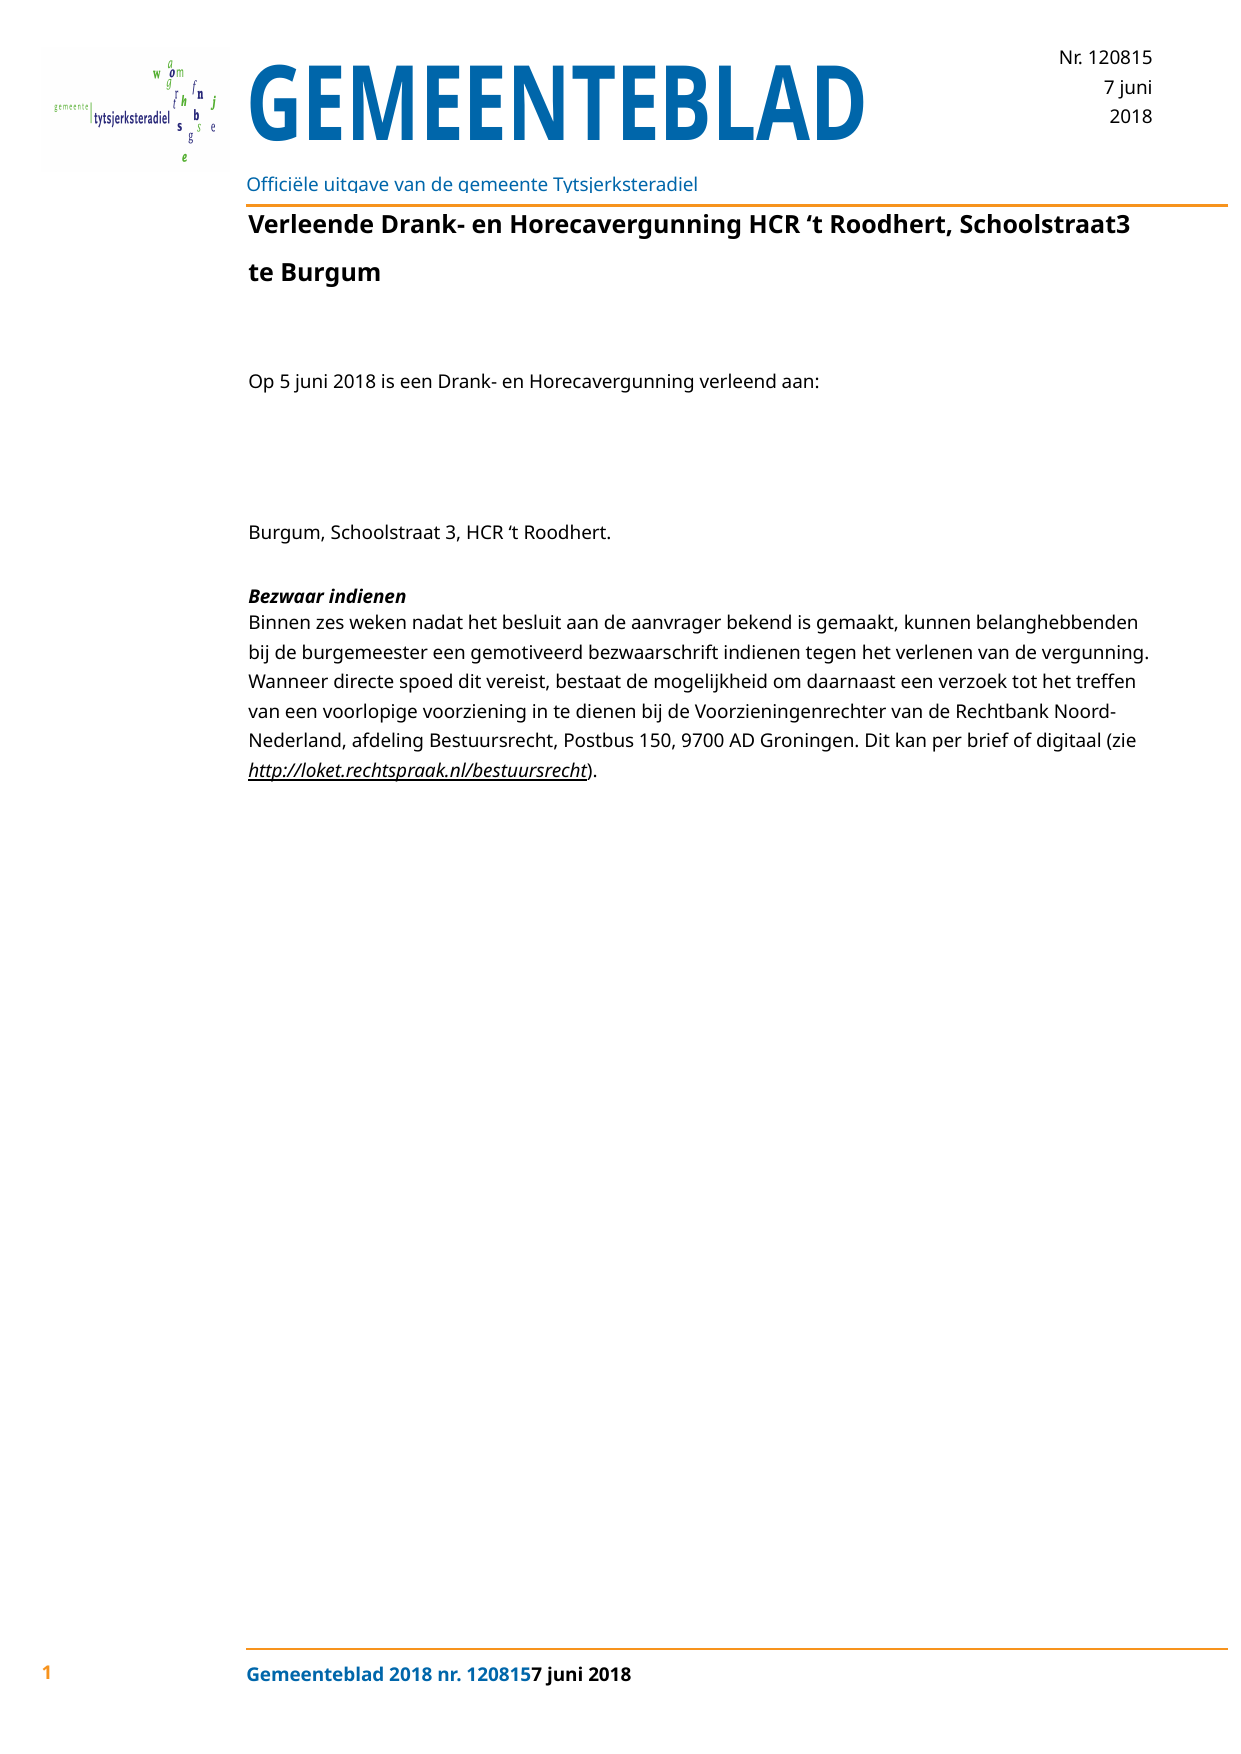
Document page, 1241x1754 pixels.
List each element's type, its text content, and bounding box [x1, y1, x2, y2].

text Op 5 juni 2018 is een Drank- en Horecavergunning verleend aan: [248, 368, 1152, 394]
text Verleende Drank- en Horecavergunning HCR ‘t Roodhert, Schoolstraat3 te Burgum [248, 207, 1152, 288]
text Binnen zes weken nadat het besluit aan de aanvrager bekend is gemaakt, kunnen belanghebbenden bij de burgemeester een gemotiveerd bezwaarschrift indienen tegen het verlenen van de vergunning. Wanneer directe spoed dit vereist, bestaat de mogelijkheid om daarnaast een verzoek tot het treffen van een voorlopige voorziening in te dienen bij de Voorzieningenrechter van de Rechtbank Noord-Nederland, afdeling Bestuursrecht, Postbus 150, 9700 AD Groningen. Dit kan per brief of digitaal (zie http://loket.rechtspraak.nl/bestuursrecht). [248, 609, 1152, 783]
text Burgum, Schoolstraat 3, HCR ‘t Roodhert. [248, 519, 1152, 545]
text Bezwaar indienen [248, 583, 1152, 609]
picture [41, 47, 231, 172]
